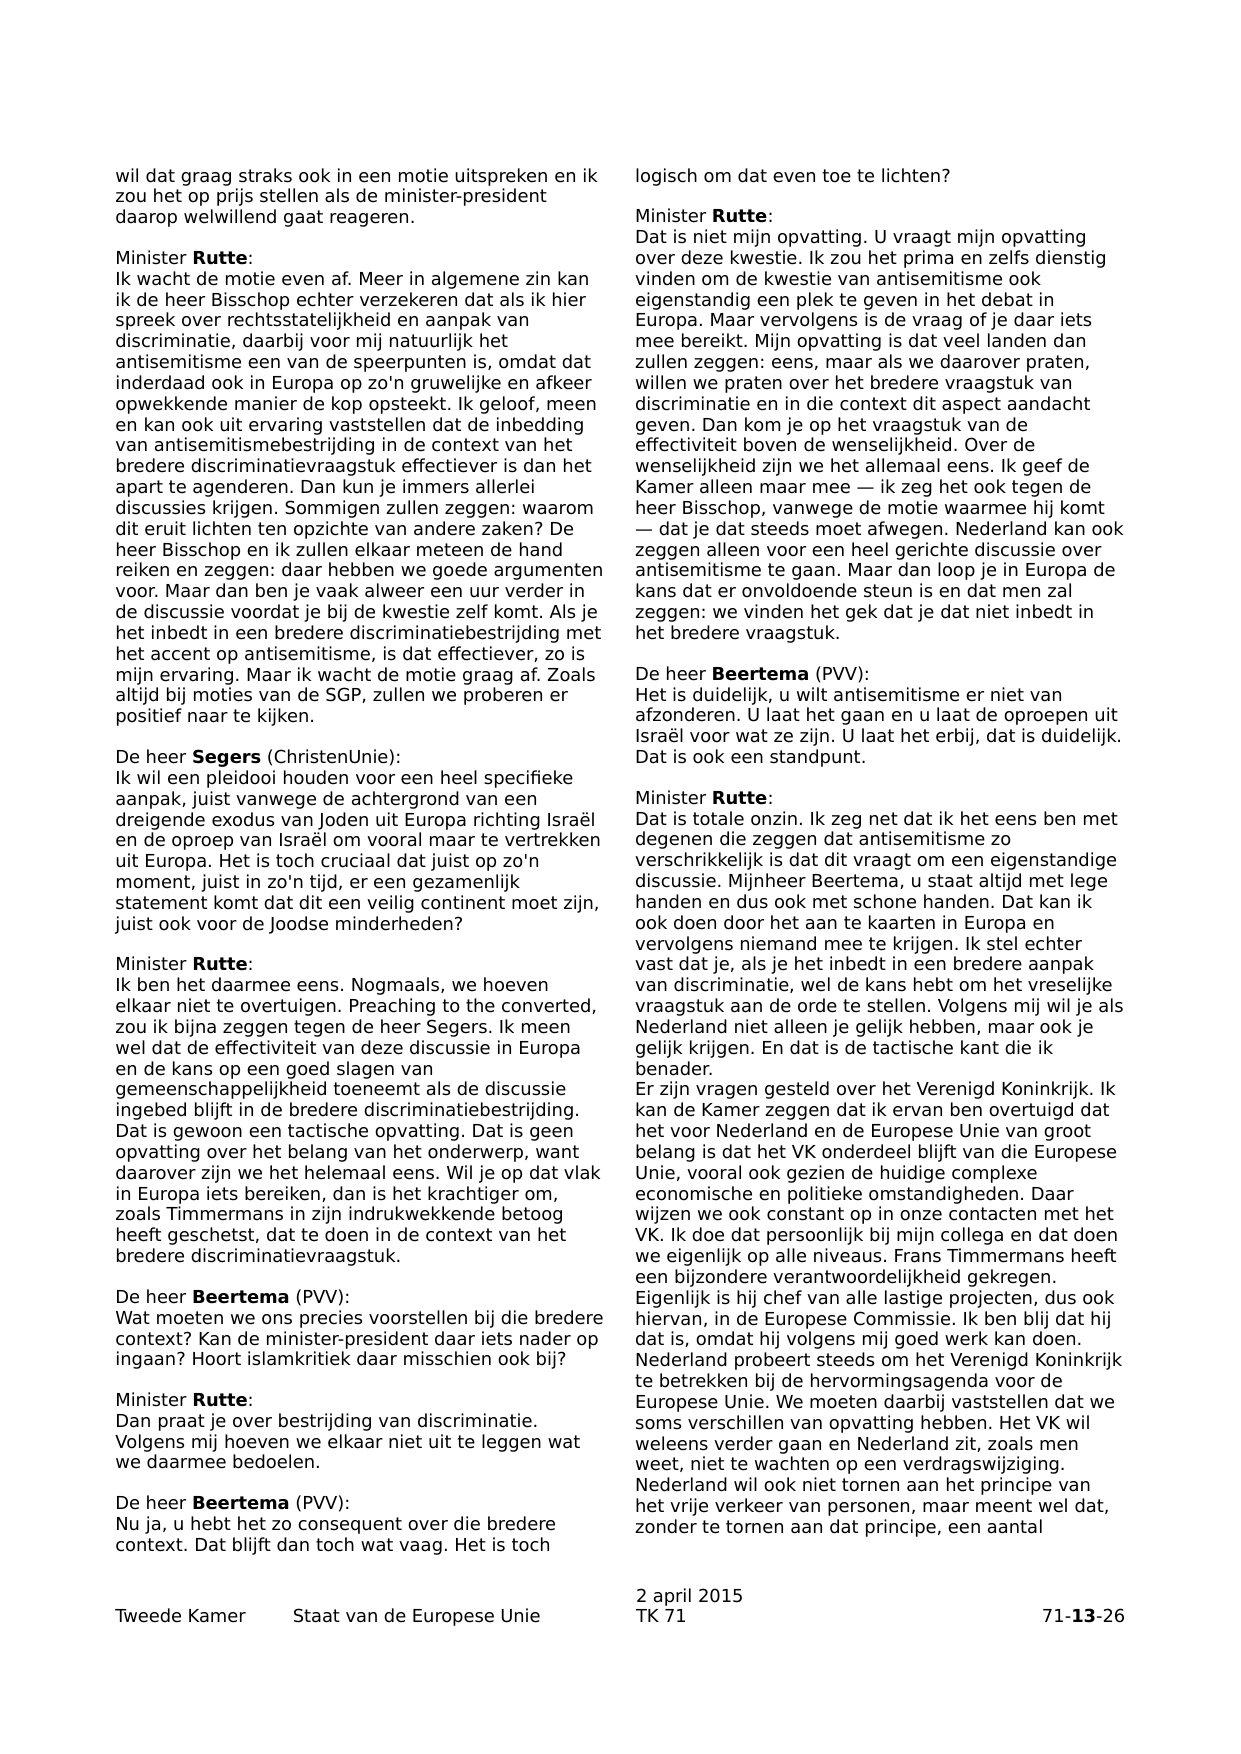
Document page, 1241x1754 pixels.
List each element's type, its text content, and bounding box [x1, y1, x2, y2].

text Minister Rutte: [115, 1390, 605, 1411]
text Het is duidelijk, u wilt antisemitisme er niet van afzonderen. U laat het gaan en u laat de oproepen uit Israël voor wat ze zijn. U laat het erbij, dat is duidelijk. Dat is ook een standpunt. [635, 684, 1125, 768]
text Minister Rutte: [115, 248, 605, 268]
text Dat is niet mijn opvatting. U vraagt mijn opvatting over deze kwestie. Ik zou het prima en zelfs dienstig vinden om de kwestie van antisemitisme ook eigenstandig een plek te geven in het debat in Europa. Maar vervolgens is de vraag of je daar iets mee bereikt. Mijn opvatting is dat veel landen dan zullen zeggen: eens, maar als we daarover praten, willen we praten over het bredere vraagstuk van discriminatie en in die context dit aspect aandacht geven. Dan kom je op het vraagstuk van de effectiviteit boven de wenselijkheid. Over de wenselijkheid zijn we het allemaal eens. Ik geef de Kamer alleen maar mee — ik zeg het ook tegen de heer Bisschop, vanwege de motie waarmee hij komt — dat je dat steeds moet afwegen. Nederland kan ook zeggen alleen voor een heel gerichte discussie over antisemitisme te gaan. Maar dan loop je in Europa de kans dat er onvoldoende steun is en dat men zal zeggen: we vinden het gek dat je dat niet inbedt in het bredere vraagstuk. [635, 227, 1125, 643]
text Minister Rutte: [115, 954, 605, 975]
text Ik wil een pleidooi houden voor een heel specifieke aanpak, juist vanwege de achtergrond van een dreigende exodus van Joden uit Europa richting Israël en de oproep van Israël om vooral maar te vertrekken uit Europa. Het is toch cruciaal dat juist op zo'n moment, juist in zo'n tijd, er een gezamenlijk statement komt dat dit een veilig continent moet zijn, juist ook voor de Joodse minderheden? [115, 768, 605, 934]
text De heer Segers (ChristenUnie): [115, 747, 605, 768]
text Ik wacht de motie even af. Meer in algemene zin kan ik de heer Bisschop echter verzekeren dat als ik hier spreek over rechtsstatelijkheid en aanpak van discriminatie, daarbij voor mij natuurlijk het antisemitisme een van de speerpunten is, omdat dat inderdaad ook in Europa op zo'n gruwelijke en afkeer opwekkende manier de kop opsteekt. Ik geloof, meen en kan ook uit ervaring vaststellen dat de inbedding van antisemitismebestrijding in de context van het bredere discriminatievraagstuk effectiever is dan het apart te agenderen. Dan kun je immers allerlei discussies krijgen. Sommigen zullen zeggen: waarom dit eruit lichten ten opzichte van andere zaken? De heer Bisschop en ik zullen elkaar meteen de hand reiken en zeggen: daar hebben we goede argumenten voor. Maar dan ben je vaak alweer een uur verder in de discussie voordat je bij de kwestie zelf komt. Als je het inbedt in een bredere discriminatiebestrijding met het accent op antisemitisme, is dat effectiever, zo is mijn ervaring. Maar ik wacht de motie graag af. Zoals altijd bij moties van de SGP, zullen we proberen er positief naar te kijken. [115, 268, 605, 727]
text De heer Beertema (PVV): [115, 1493, 605, 1514]
text logisch om dat even toe te lichten? [635, 165, 1125, 186]
text Dan praat je over bestrijding van discriminatie. Volgens mij hoeven we elkaar niet uit te leggen wat we daarmee bedoelen. [115, 1411, 605, 1473]
text Ik ben het daarmee eens. Nogmaals, we hoeven elkaar niet te overtuigen. Preaching to the converted, zou ik bijna zeggen tegen de heer Segers. Ik meen wel dat de effectiviteit van deze discussie in Europa en de kans op een goed slagen van gemeenschappelijkheid toeneemt als de discussie ingebed blijft in de bredere discriminatiebestrijding. Dat is gewoon een tactische opvatting. Dat is geen opvatting over het belang van het onderwerp, want daarover zijn we het helemaal eens. Wil je op dat vlak in Europa iets bereiken, dan is het krachtiger om, zoals Timmermans in zijn indrukwekkende betoog heeft geschetst, dat te doen in de context van het bredere discriminatievraagstuk. [115, 975, 605, 1267]
text Er zijn vragen gesteld over het Verenigd Koninkrijk. Ik kan de Kamer zeggen dat ik ervan ben overtuigd dat het voor Nederland en de Europese Unie van groot belang is dat het VK onderdeel blijft van die Europese Unie, vooral ook gezien de huidige complexe economische en politieke omstandigheden. Daar wijzen we ook constant op in onze contacten met het VK. Ik doe dat persoonlijk bij mijn collega en dat doen we eigenlijk op alle niveaus. Frans Timmermans heeft een bijzondere verantwoordelijkheid gekregen. Eigenlijk is hij chef van alle lastige projecten, dus ook hiervan, in de Europese Commissie. Ik ben blij dat hij dat is, omdat hij volgens mij goed werk kan doen. Nederland probeert steeds om het Verenigd Koninkrijk te betrekken bij de hervormingsagenda voor de Europese Unie. We moeten daarbij vaststellen dat we soms verschillen van opvatting hebben. Het VK wil weleens verder gaan en Nederland zit, zoals men weet, niet te wachten op een verdragswijziging. Nederland wil ook niet tornen aan het principe van het vrije verkeer van personen, maar meent wel dat, zonder te tornen aan dat principe, een aantal [635, 1079, 1125, 1537]
text Dat is totale onzin. Ik zeg net dat ik het eens ben met degenen die zeggen dat antisemitisme zo verschrikkelijk is dat dit vraagt om een eigenstandige discussie. Mijnheer Beertema, u staat altijd met lege handen en dus ook met schone handen. Dat kan ik ook doen door het aan te kaarten in Europa en vervolgens niemand mee te krijgen. Ik stel echter vast dat je, als je het inbedt in een bredere aanpak van discriminatie, wel de kans hebt om het vreselijke vraagstuk aan de orde te stellen. Volgens mij wil je als Nederland niet alleen je gelijk hebben, maar ook je gelijk krijgen. En dat is de tactische kant die ik benader. [635, 808, 1125, 1079]
text Minister Rutte: [635, 206, 1125, 227]
text Wat moeten we ons precies voorstellen bij die bredere context? Kan de minister-president daar iets nader op ingaan? Hoort islamkritiek daar misschien ook bij? [115, 1307, 605, 1370]
text Nu ja, u hebt het zo consequent over die bredere context. Dat blijft dan toch wat vaag. Het is toch [115, 1514, 605, 1556]
text De heer Beertema (PVV): [115, 1287, 605, 1307]
text De heer Beertema (PVV): [635, 663, 1125, 684]
text Minister Rutte: [635, 788, 1125, 808]
text wil dat graag straks ook in een motie uitspreken en ik zou het op prijs stellen als de minister-president daarop welwillend gaat reageren. [115, 165, 605, 228]
